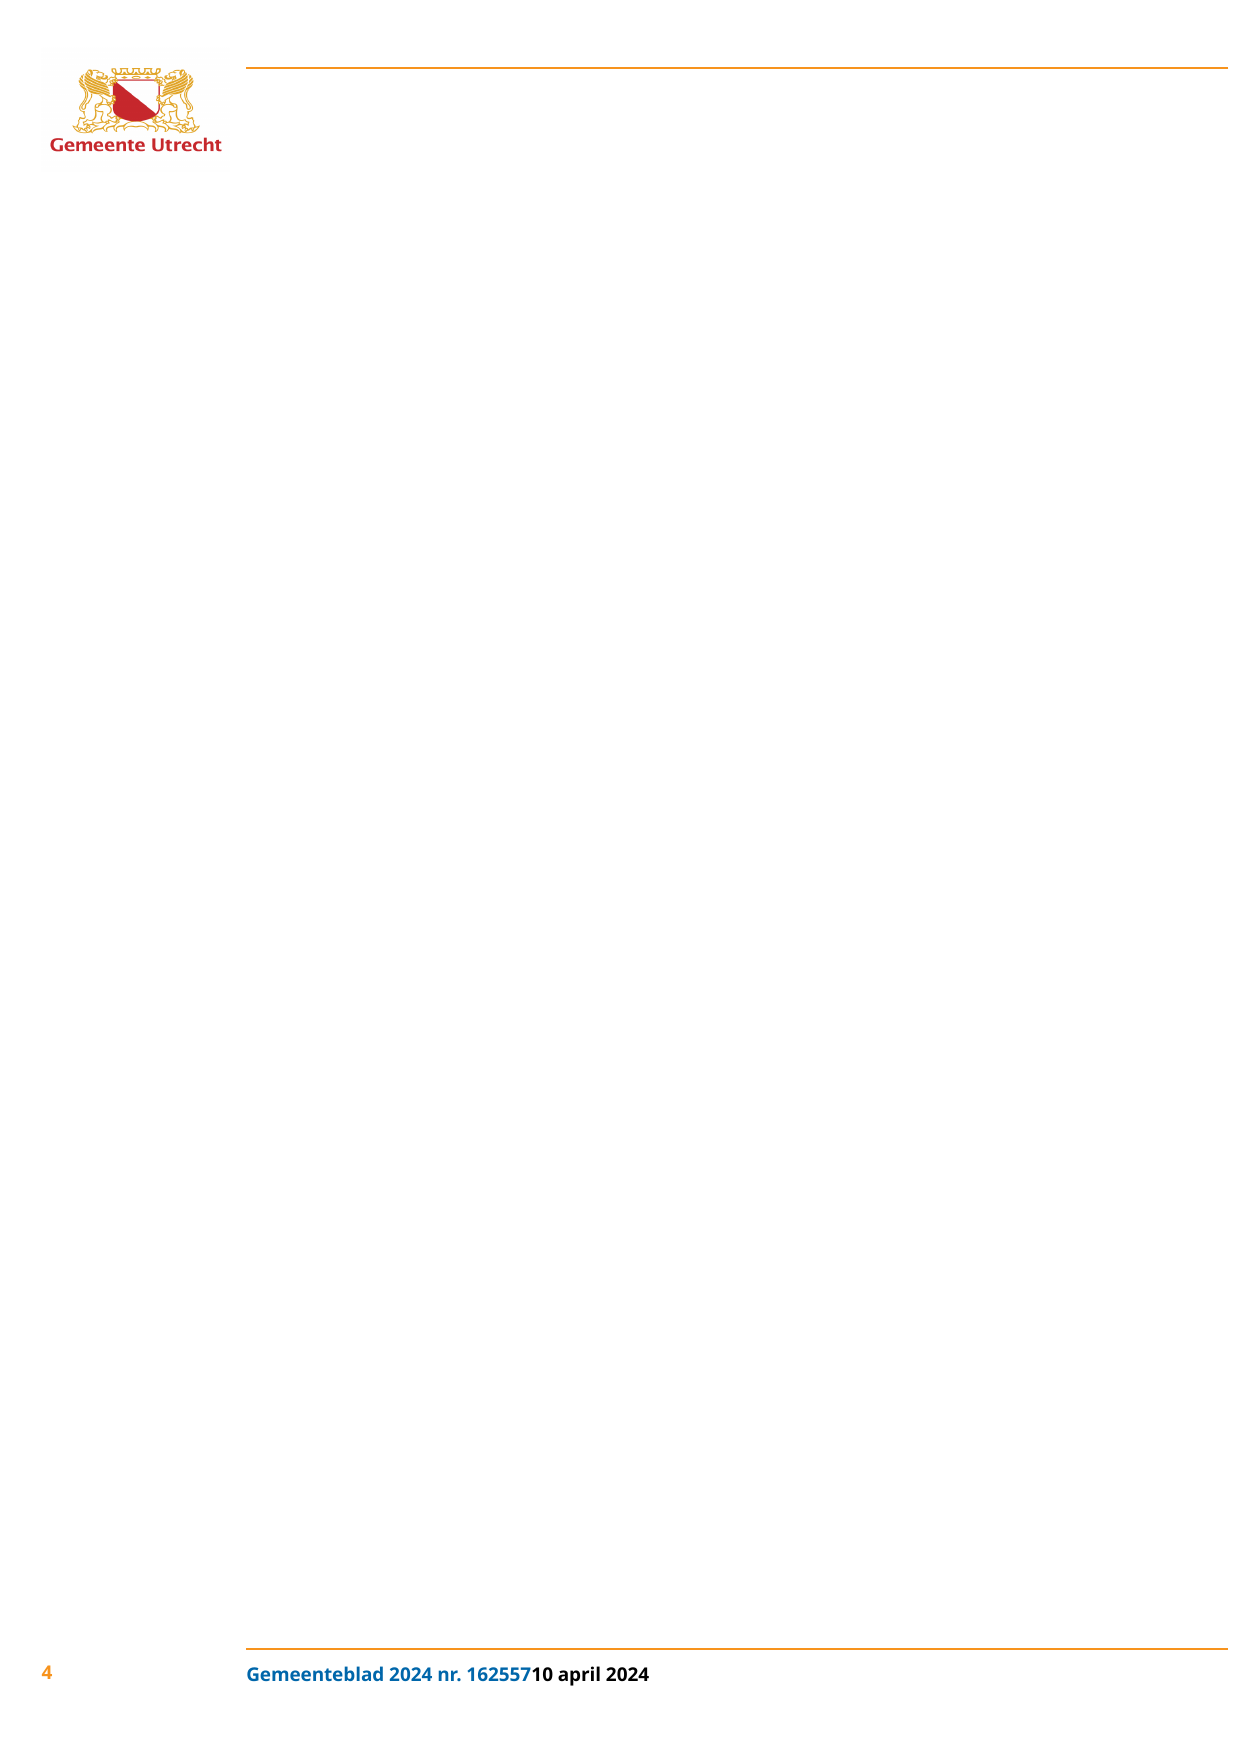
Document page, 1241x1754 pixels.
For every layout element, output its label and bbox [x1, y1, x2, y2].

picture [41, 47, 231, 172]
